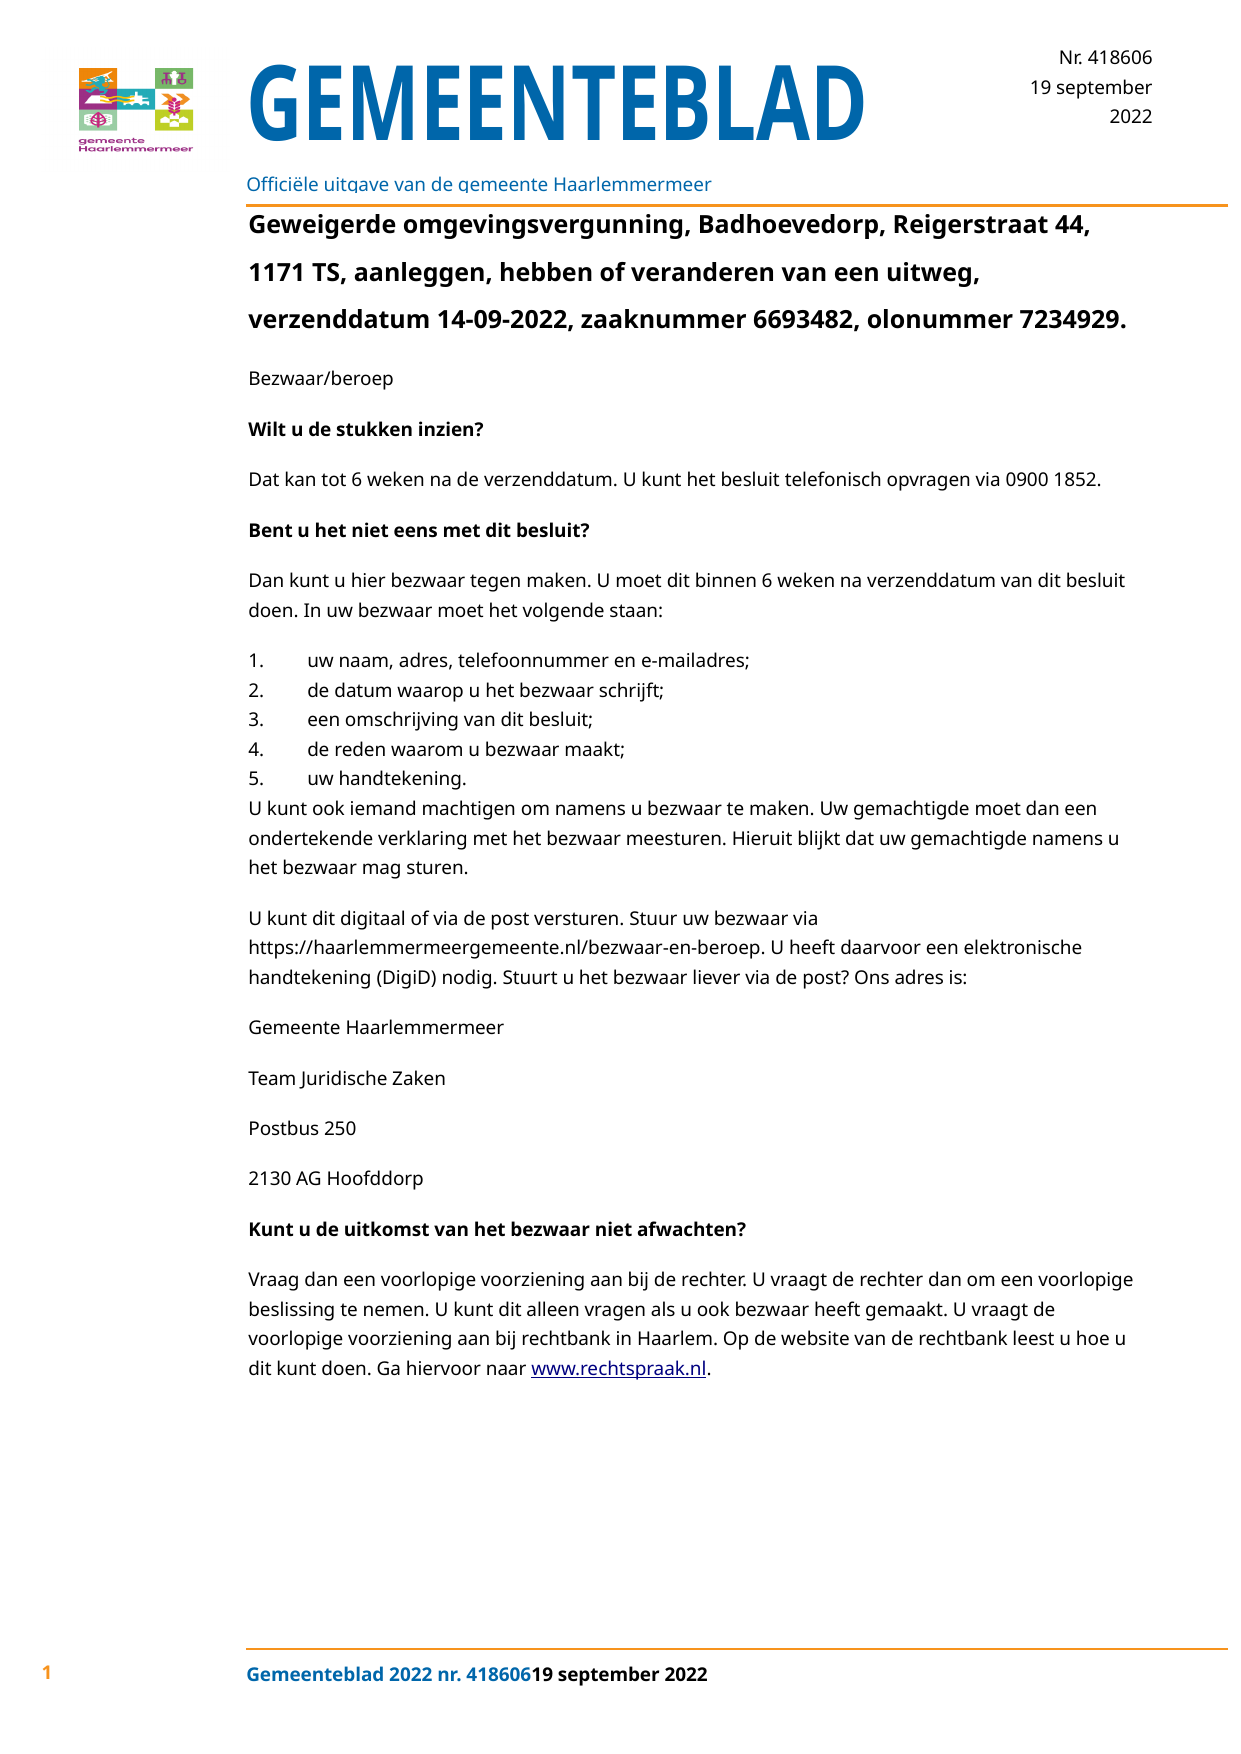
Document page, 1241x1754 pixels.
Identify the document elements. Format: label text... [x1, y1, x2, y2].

text U kunt ook iemand machtigen om namens u bezwaar te maken. Uw gemachtigde moet dan een ondertekende verklaring met het bezwaar meesturen. Hieruit blijkt dat uw gemachtigde namens u het bezwaar mag sturen. [248, 795, 1152, 880]
picture [41, 47, 231, 172]
text Team Juridische Zaken [248, 1065, 1152, 1090]
list uw handtekening. [248, 766, 1152, 791]
text Dat kan tot 6 weken na de verzenddatum. U kunt het besluit telefonisch opvragen via 0900 1852. [248, 466, 1152, 492]
text 2130 AG Hoofddorp [248, 1166, 1152, 1191]
text Dan kunt u hier bezwaar tegen maken. U moet dit binnen 6 weken na verzenddatum van dit besluit doen. In uw bezwaar moet het volgende staan: [248, 567, 1152, 622]
text U kunt dit digitaal of via de post versturen. Stuur uw bezwaar via https://haarlemmermeergemeente.nl/bezwaar-en-beroep. U heeft daarvoor een elektronische handtekening (DigiD) nodig. Stuurt u het bezwaar liever via de post? Ons adres is: [248, 905, 1152, 989]
text Postbus 250 [248, 1115, 1152, 1141]
list de datum waarop u het bezwaar schrijft; [248, 677, 1152, 702]
list een omschrijving van dit besluit; [248, 706, 1152, 732]
text Vraag dan een voorlopige voorziening aan bij de rechter. U vraagt de rechter dan om een voorlopige beslissing te nemen. U kunt dit alleen vragen als u ook bezwaar heeft gemaakt. U vraagt de voorlopige voorziening aan bij rechtbank in Haarlem. Op de website van de rechtbank leest u hoe u dit kunt doen. Ga hiervoor naar www.rechtspraak.nl. [248, 1266, 1152, 1381]
text Gemeente Haarlemmermeer [248, 1014, 1152, 1040]
text Bezwaar/beroep [248, 366, 1152, 391]
text Wilt u de stukken inzien? [248, 416, 1152, 442]
list de reden waarom u bezwaar maakt; [248, 736, 1152, 762]
text Geweigerde omgevingsvergunning, Badhoevedorp, Reigerstraat 44, 1171 TS, aanleggen, hebben of veranderen van een uitweg, verzenddatum 14-09-2022, zaaknummer 6693482, olonummer 7234929. [248, 207, 1152, 336]
list uw naam, adres, telefoonnummer en e-mailadres; [248, 647, 1152, 673]
text Bent u het niet eens met dit besluit? [248, 517, 1152, 542]
text Kunt u de uitkomst van het bezwaar niet afwachten? [248, 1216, 1152, 1242]
